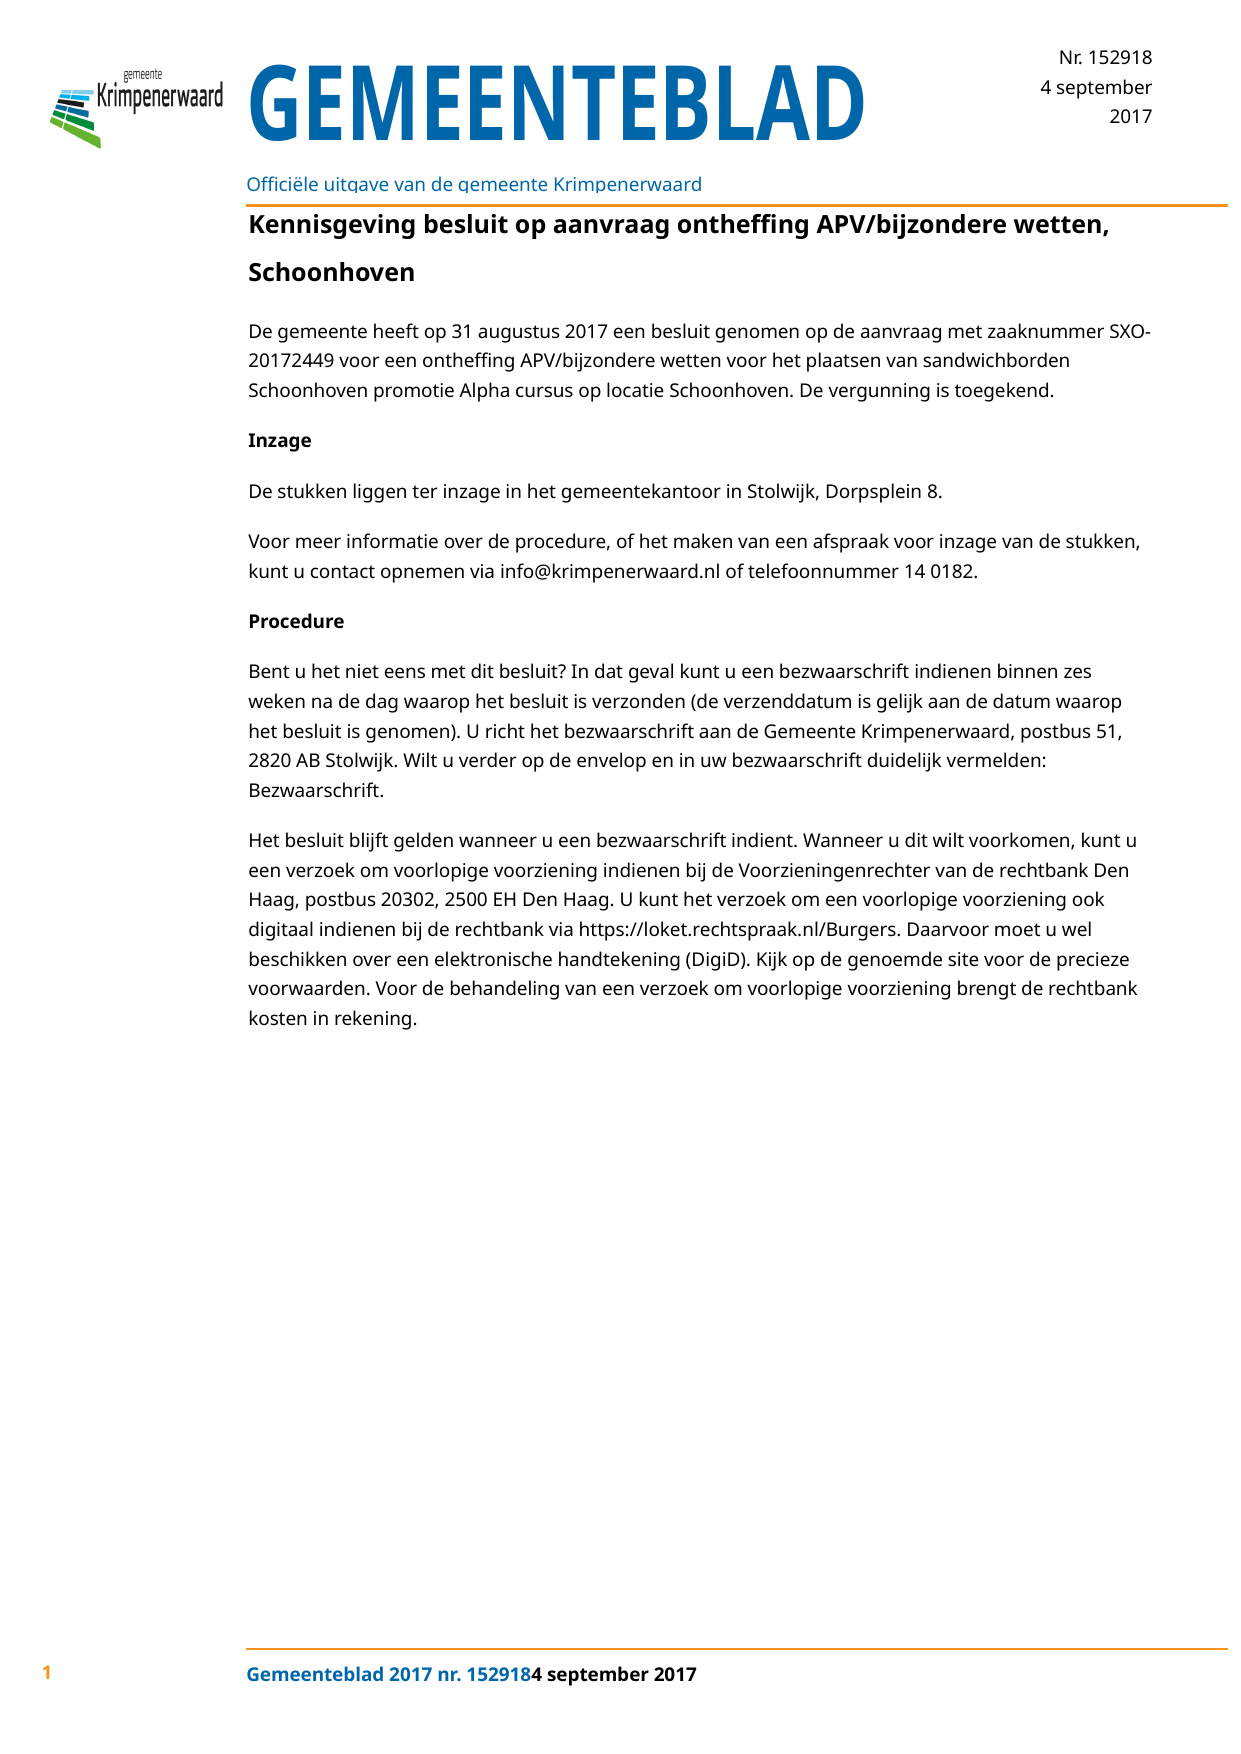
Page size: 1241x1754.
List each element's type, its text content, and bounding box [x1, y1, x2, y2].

text De gemeente heeft op 31 augustus 2017 een besluit genomen op de aanvraag met zaaknummer SXO-20172449 voor een ontheffing APV/bijzondere wetten voor het plaatsen van sandwichborden Schoonhoven promotie Alpha cursus op locatie Schoonhoven. De vergunning is toegekend. [248, 318, 1152, 403]
text Kennisgeving besluit op aanvraag ontheffing APV/bijzondere wetten, Schoonhoven [248, 207, 1152, 288]
text Voor meer informatie over de procedure, of het maken van een afspraak voor inzage van de stukken, kunt u contact opnemen via info@krimpenerwaard.nl of telefoonnummer 14 0182. [248, 528, 1152, 584]
text Bent u het niet eens met dit besluit? In dat geval kunt u een bezwaarschrift indienen binnen zes weken na de dag waarop het besluit is verzonden (de verzenddatum is gelijk aan de datum waarop het besluit is genomen). U richt het bezwaarschrift aan de Gemeente Krimpenerwaard, postbus 51, 2820 AB Stolwijk. Wilt u verder op de envelop en in uw bezwaarschrift duidelijk vermelden: Bezwaarschrift. [248, 659, 1152, 803]
picture [41, 47, 231, 172]
text Het besluit blijft gelden wanneer u een bezwaarschrift indient. Wanneer u dit wilt voorkomen, kunt u een verzoek om voorlopige voorziening indienen bij de Voorzieningenrechter van de rechtbank Den Haag, postbus 20302, 2500 EH Den Haag. U kunt het verzoek om een voorlopige voorziening ook digitaal indienen bij de rechtbank via https://loket.rechtspraak.nl/Burgers. Daarvoor moet u wel beschikken over een elektronische handtekening (DigiD). Kijk op de genoemde site voor de precieze voorwaarden. Voor de behandeling van een verzoek om voorlopige voorziening brengt de rechtbank kosten in rekening. [248, 827, 1152, 1031]
text Inzage [248, 427, 1152, 453]
text De stukken liggen ter inzage in het gemeentekantoor in Stolwijk, Dorpsplein 8. [248, 478, 1152, 504]
text Procedure [248, 608, 1152, 634]
